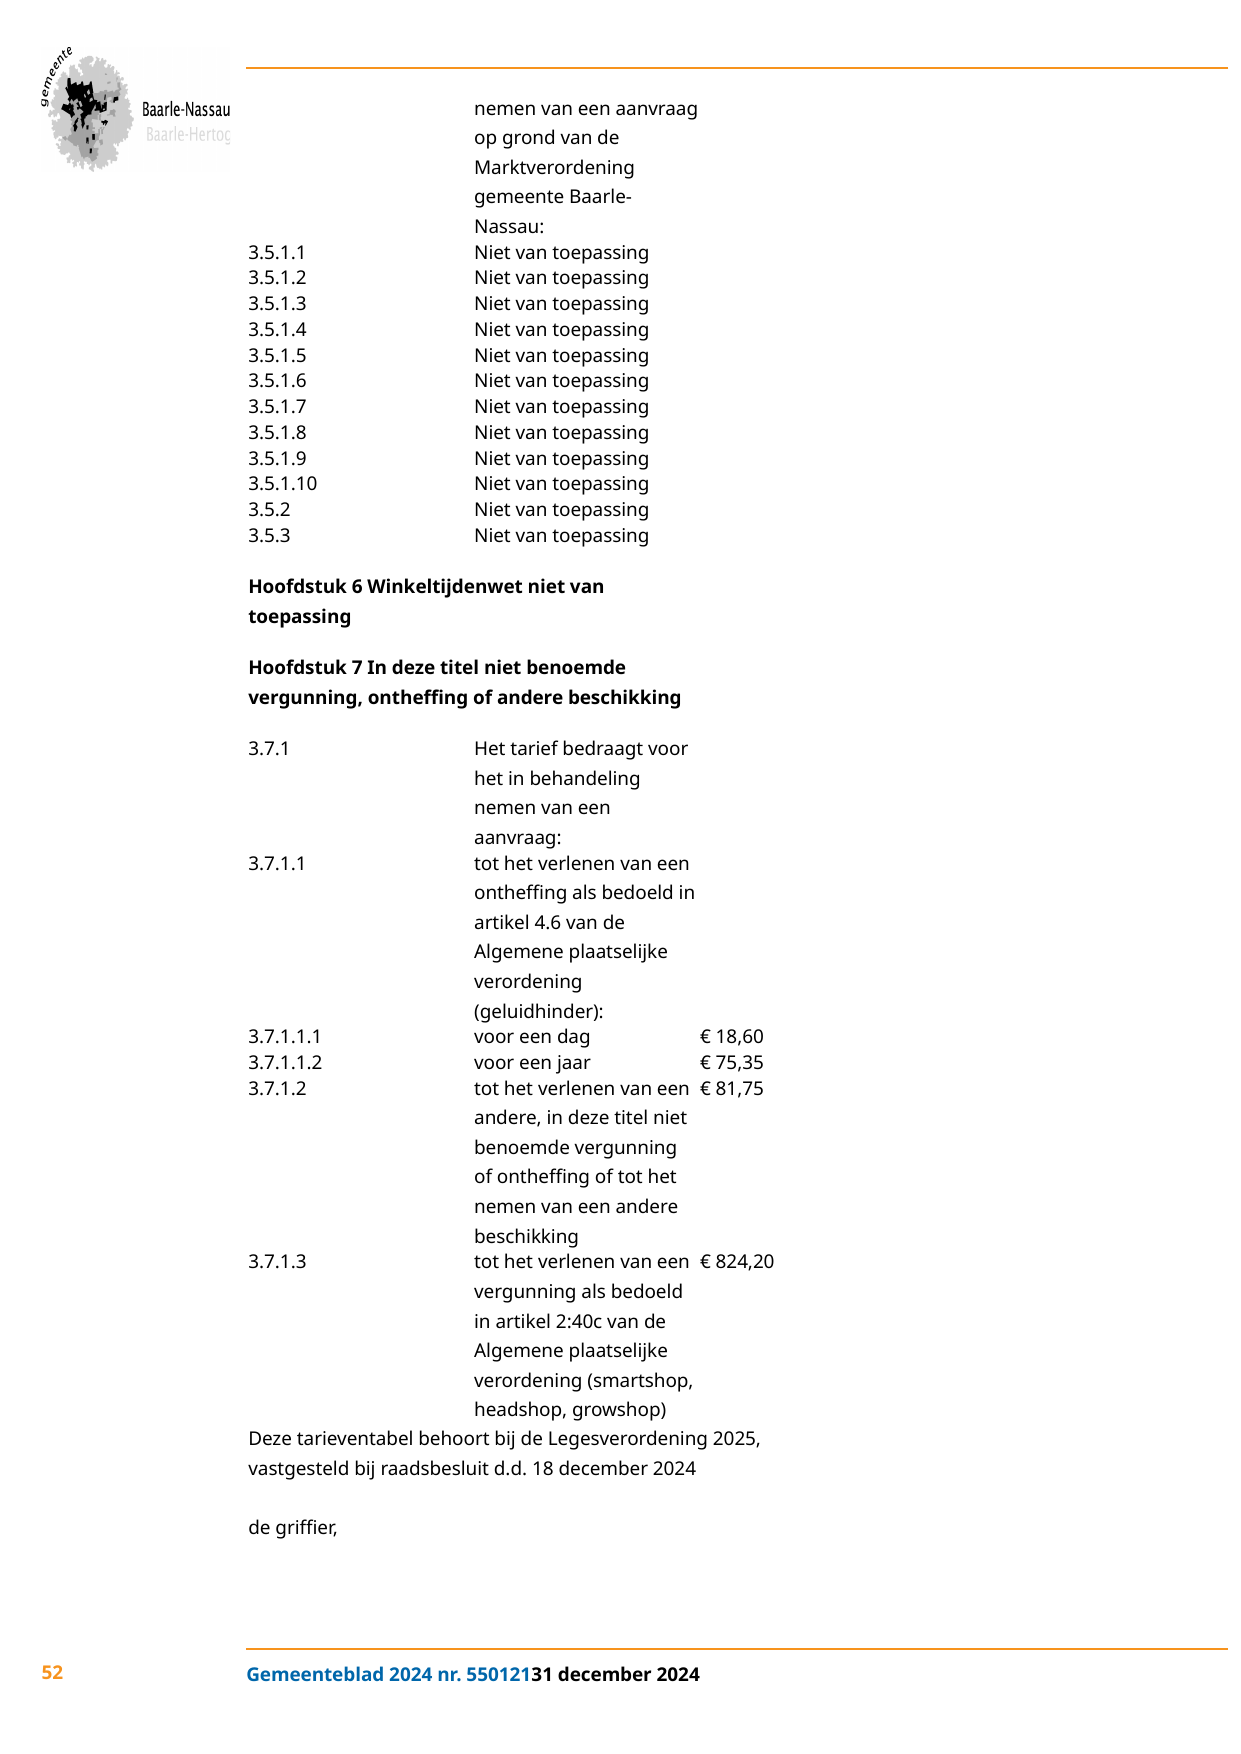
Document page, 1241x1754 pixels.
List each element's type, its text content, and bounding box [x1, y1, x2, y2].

table_cell [926, 1075, 1152, 1249]
table_cell [700, 573, 926, 629]
table_cell 3.5.1.1 [248, 239, 474, 264]
table_cell [926, 290, 1152, 316]
table_cell [474, 710, 700, 735]
table_cell [926, 239, 1152, 264]
table_cell [700, 445, 926, 470]
table_cell [700, 735, 926, 850]
table_cell [700, 265, 926, 290]
table_cell 3.7.1.2 [248, 1075, 474, 1249]
table_cell tot het verlenen van een ontheffing als bedoeld in artikel 4.6 van de Algemene plaatselijke verordening (geluidhinder): [474, 850, 700, 1023]
text vastgesteld bij raadsbesluit d.d. 18 december 2024 [248, 1455, 1152, 1481]
table_cell [926, 342, 1152, 367]
table_cell Niet van toepassing [474, 419, 700, 445]
table_cell [926, 735, 1152, 850]
table_cell € 75,35 [700, 1049, 926, 1075]
table_cell 3.7.1 [248, 735, 474, 850]
table_cell [700, 654, 926, 710]
text de griffier, [248, 1514, 1152, 1540]
text Deze tarieventabel behoort bij de Legesverordening 2025, [248, 1426, 1152, 1451]
table_cell voor een dag [474, 1024, 700, 1049]
table_cell 3.5.2 [248, 496, 474, 522]
table_cell [474, 548, 700, 573]
table_cell [700, 629, 926, 654]
table_cell 3.5.1.8 [248, 419, 474, 445]
table_cell [926, 419, 1152, 445]
table_cell [700, 710, 926, 735]
table_cell [700, 368, 926, 393]
table_cell [700, 239, 926, 264]
table_cell [926, 95, 1152, 239]
table_cell € 18,60 [700, 1024, 926, 1049]
table_cell 3.7.1.1.2 [248, 1049, 474, 1075]
table_cell [700, 290, 926, 316]
table_cell Hoofdstuk 6 Winkeltijdenwet niet van toepassing [248, 573, 700, 629]
table_cell voor een jaar [474, 1049, 700, 1075]
table_cell [474, 629, 700, 654]
table_cell [700, 496, 926, 522]
table_cell Hoofdstuk 7 In deze titel niet benoemde vergunning, ontheffing of andere beschikking [248, 654, 700, 710]
table_cell tot het verlenen van een andere, in deze titel niet benoemde vergunning of ontheffing of tot het nemen van een andere beschikking [474, 1075, 700, 1249]
table_cell Niet van toepassing [474, 445, 700, 470]
table_cell [700, 316, 926, 342]
table_cell Niet van toepassing [474, 393, 700, 419]
table_cell nemen van een aanvraag op grond van de Marktverordening gemeente Baarle-Nassau: [474, 95, 700, 239]
table_cell [926, 470, 1152, 496]
table_cell Niet van toepassing [474, 316, 700, 342]
table_cell [700, 393, 926, 419]
table_cell [926, 629, 1152, 654]
table_cell [248, 710, 474, 735]
table_cell 3.5.1.10 [248, 470, 474, 496]
table_cell Niet van toepassing [474, 290, 700, 316]
table_cell 3.5.3 [248, 522, 474, 548]
table_cell Niet van toepassing [474, 265, 700, 290]
table_cell 3.5.1.9 [248, 445, 474, 470]
table_cell 3.5.1.2 [248, 265, 474, 290]
table_cell 3.5.1.6 [248, 368, 474, 393]
table_cell Niet van toepassing [474, 522, 700, 548]
table_cell [926, 573, 1152, 629]
table_cell 3.7.1.1.1 [248, 1024, 474, 1049]
table_cell [700, 850, 926, 1023]
table_cell [700, 470, 926, 496]
table_cell Niet van toepassing [474, 368, 700, 393]
table_cell [926, 1024, 1152, 1049]
table_cell Niet van toepassing [474, 496, 700, 522]
table_cell [248, 95, 474, 239]
table_cell Niet van toepassing [474, 342, 700, 367]
table_cell [926, 548, 1152, 573]
table_cell 3.7.1.3 [248, 1249, 474, 1422]
table_cell Niet van toepassing [474, 239, 700, 264]
table_cell € 81,75 [700, 1075, 926, 1249]
table_cell tot het verlenen van een vergunning als bedoeld in artikel 2:40c van de Algemene plaatselijke verordening (smartshop, headshop, growshop) [474, 1249, 700, 1422]
table_cell [248, 548, 474, 573]
table_cell Niet van toepassing [474, 470, 700, 496]
table_cell 3.7.1.1 [248, 850, 474, 1023]
table_cell [926, 522, 1152, 548]
table_cell € 824,20 [700, 1249, 926, 1422]
table_cell 3.5.1.5 [248, 342, 474, 367]
table_cell [926, 850, 1152, 1023]
table_cell [926, 710, 1152, 735]
table_cell [926, 316, 1152, 342]
table_cell [926, 1049, 1152, 1075]
table_cell [926, 368, 1152, 393]
table_cell [926, 445, 1152, 470]
table_cell 3.5.1.7 [248, 393, 474, 419]
table_cell [926, 496, 1152, 522]
table_cell Het tarief bedraagt voor het in behandeling nemen van een aanvraag: [474, 735, 700, 850]
table_cell [926, 1249, 1152, 1422]
table_cell [700, 342, 926, 367]
table_cell [700, 95, 926, 239]
table_cell 3.5.1.3 [248, 290, 474, 316]
table_cell [700, 522, 926, 548]
table_cell 3.5.1.4 [248, 316, 474, 342]
table_cell [926, 265, 1152, 290]
table_cell [926, 654, 1152, 710]
table_cell [700, 419, 926, 445]
table_cell [926, 393, 1152, 419]
table_cell [248, 629, 474, 654]
table_cell [700, 548, 926, 573]
picture [41, 47, 231, 172]
